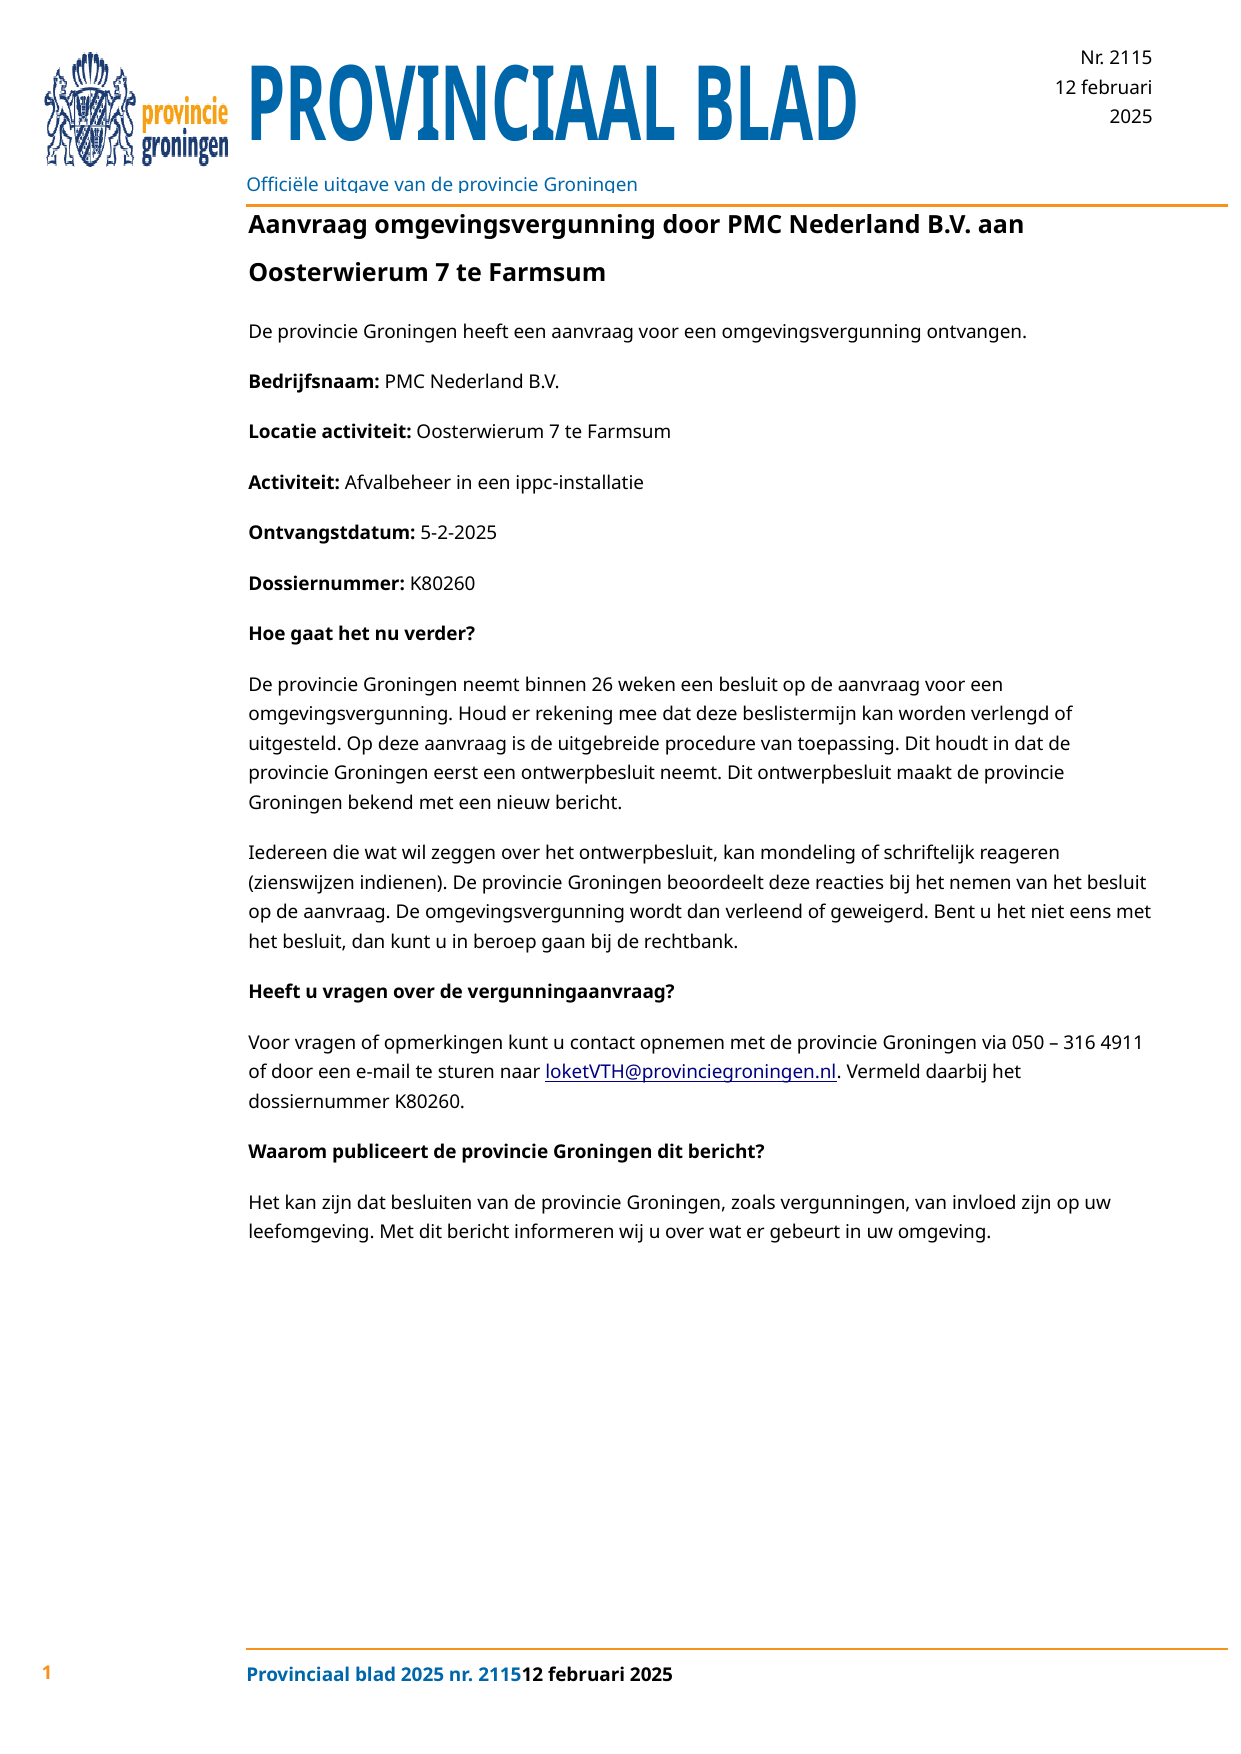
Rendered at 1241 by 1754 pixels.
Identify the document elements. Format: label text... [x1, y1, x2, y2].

text Dossiernummer: K80260 [248, 570, 1152, 596]
text Iedereen die wat wil zeggen over het ontwerpbesluit, kan mondeling of schriftelijk reageren (zienswijzen indienen). De provincie Groningen beoordeelt deze reacties bij het nemen van het besluit op de aanvraag. De omgevingsvergunning wordt dan verleend of geweigerd. Bent u het niet eens met het besluit, dan kunt u in beroep gaan bij de rechtbank. [248, 839, 1152, 954]
text De provincie Groningen neemt binnen 26 weken een besluit op de aanvraag voor een omgevingsvergunning. Houd er rekening mee dat deze beslistermijn kan worden verlengd of uitgesteld. Op deze aanvraag is de uitgebreide procedure van toepassing. Dit houdt in dat de provincie Groningen eerst een ontwerpbesluit neemt. Dit ontwerpbesluit maakt de provincie Groningen bekend met een nieuw bericht. [248, 671, 1152, 815]
text Hoe gaat het nu verder? [248, 620, 1152, 646]
text Activiteit: Afvalbeheer in een ippc-installatie [248, 469, 1152, 495]
text Ontvangstdatum: 5-2-2025 [248, 519, 1152, 545]
text Het kan zijn dat besluiten van de provincie Groningen, zoals vergunningen, van invloed zijn op uw leefomgeving. Met dit bericht informeren wij u over wat er gebeurt in uw omgeving. [248, 1189, 1152, 1244]
text Heeft u vragen over de vergunningaanvraag? [248, 979, 1152, 1004]
text De provincie Groningen heeft een aanvraag voor een omgevingsvergunning ontvangen. [248, 318, 1152, 344]
text Locatie activiteit: Oosterwierum 7 te Farmsum [248, 419, 1152, 444]
text Waarom publiceert de provincie Groningen dit bericht? [248, 1139, 1152, 1164]
text Voor vragen of opmerkingen kunt u contact opnemen met de provincie Groningen via 050 – 316 4911 of door een e-mail te sturen naar loketVTH@provinciegroningen.nl. Vermeld daarbij het dossiernummer K80260. [248, 1029, 1152, 1114]
text Bedrijfsnaam: PMC Nederland B.V. [248, 368, 1152, 394]
picture [41, 47, 231, 172]
text Aanvraag omgevingsvergunning door PMC Nederland B.V. aan Oosterwierum 7 te Farmsum [248, 207, 1152, 288]
